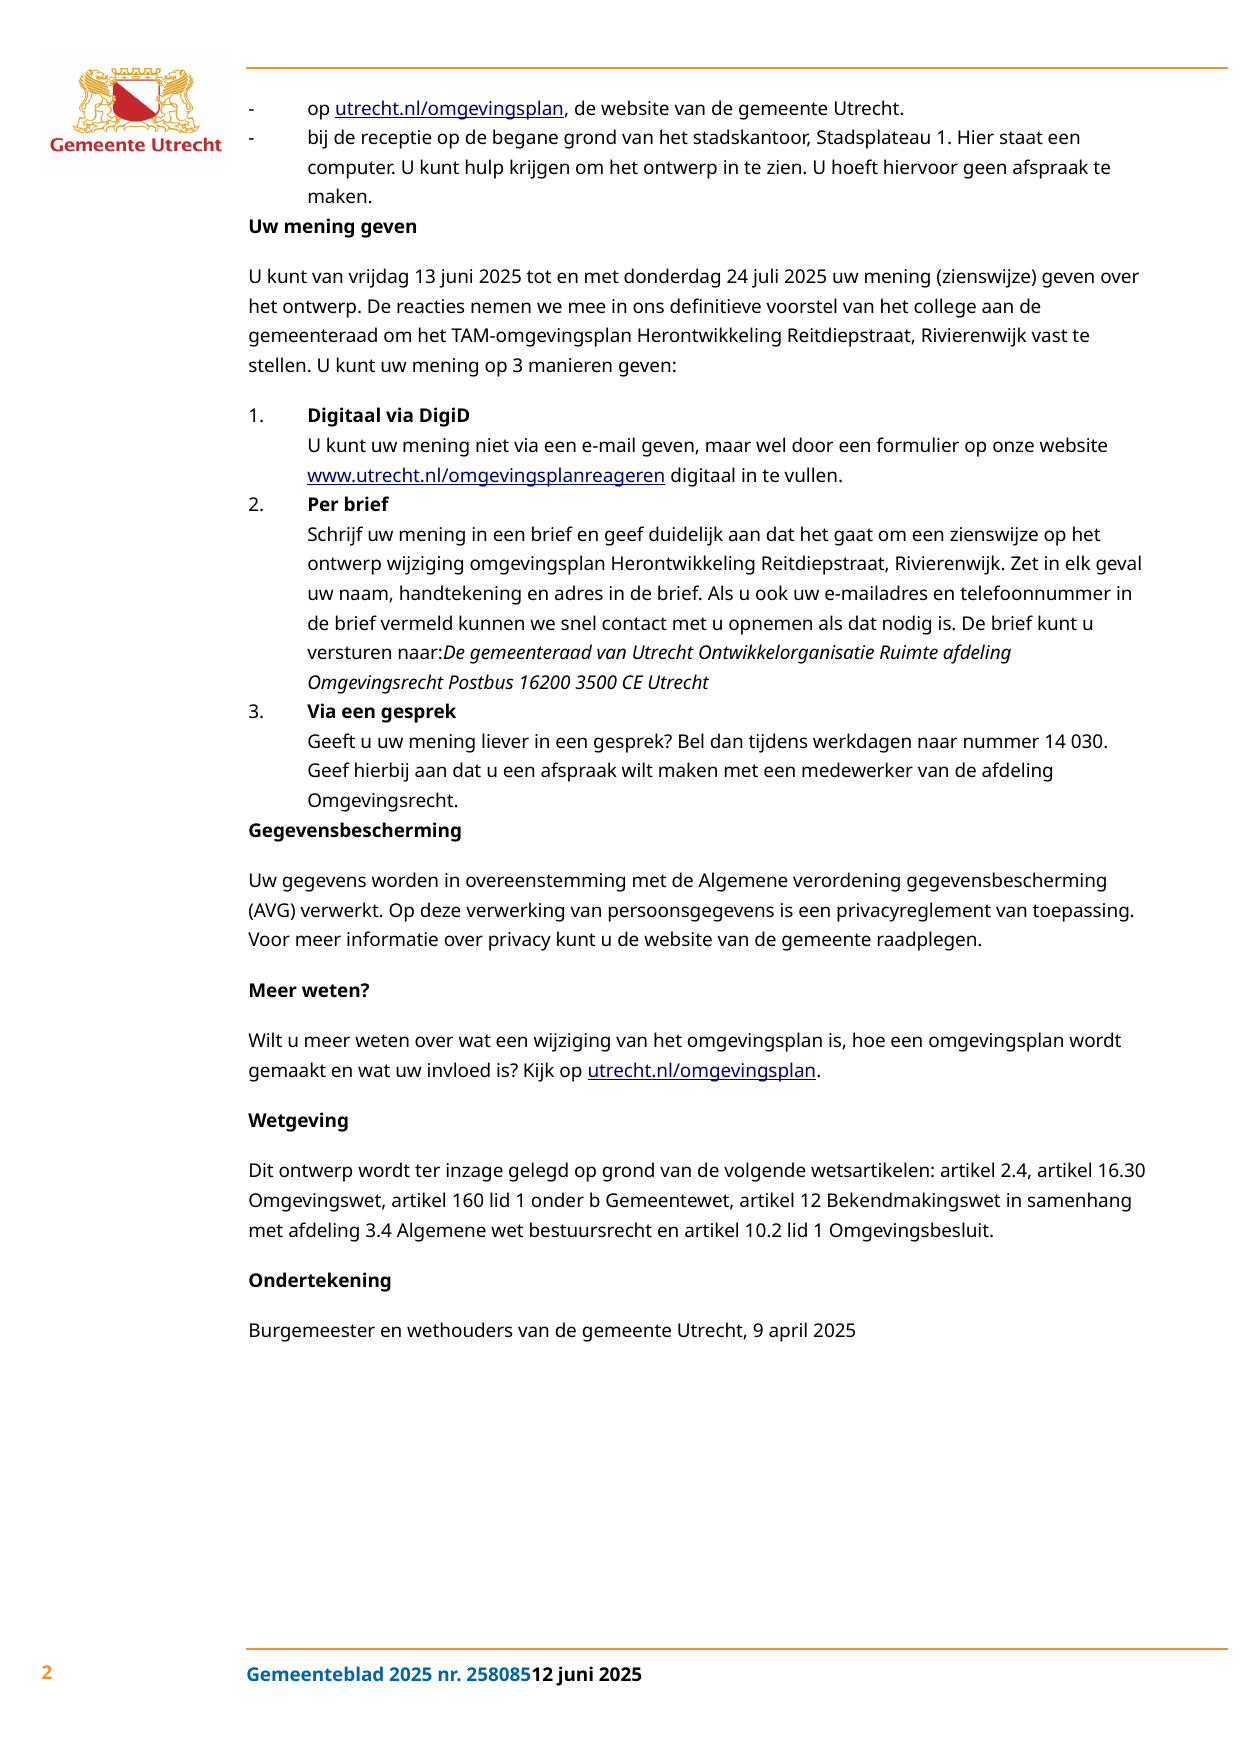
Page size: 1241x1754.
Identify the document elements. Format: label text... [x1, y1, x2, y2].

list Digitaal via DigiD [248, 403, 1152, 428]
text Wilt u meer weten over wat een wijziging van het omgevingsplan is, hoe een omgevingsplan wordt gemaakt en wat uw invloed is? Kijk op utrecht.nl/omgevingsplan. [248, 1027, 1152, 1083]
text Ondertekening [248, 1267, 1152, 1293]
text U kunt van vrijdag 13 juni 2025 tot en met donderdag 24 juli 2025 uw mening (zienswijze) geven over het ontwerp. De reacties nemen we mee in ons definitieve voorstel van het college aan de gemeenteraad om het TAM-omgevingsplan Herontwikkeling Reitdiepstraat, Rivierenwijk vast te stellen. U kunt uw mening op 3 manieren geven: [248, 263, 1152, 378]
list Per brief [248, 491, 1152, 517]
text Uw mening geven [248, 213, 1152, 239]
list Schrijf uw mening in een brief en geef duidelijk aan dat het gaat om een zienswijze op het ontwerp wijziging omgevingsplan Herontwikkeling Reitdiepstraat, Rivierenwijk. Zet in elk geval uw naam, handtekening en adres in de brief. Als u ook uw e-mailadres en telefoonnummer in de brief vermeld kunnen we snel contact met u opnemen als dat nodig is. De brief kunt u versturen naar:De gemeenteraad van Utrecht Ontwikkelorganisatie Ruimte afdeling Omgevingsrecht Postbus 16200 3500 CE Utrecht [248, 521, 1152, 695]
text Meer weten? [248, 977, 1152, 1003]
list op utrecht.nl/omgevingsplan, de website van de gemeente Utrecht. [248, 95, 1152, 121]
list U kunt uw mening niet via een e-mail geven, maar wel door een formulier op onze website www.utrecht.nl/omgevingsplanreageren digitaal in te vullen. [248, 432, 1152, 488]
text Dit ontwerp wordt ter inzage gelegd op grond van de volgende wetsartikelen: artikel 2.4, artikel 16.30 Omgevingswet, artikel 160 lid 1 onder b Gemeentewet, artikel 12 Bekendmakingswet in samenhang met afdeling 3.4 Algemene wet bestuursrecht en artikel 10.2 lid 1 Omgevingsbesluit. [248, 1158, 1152, 1243]
text Gegevensbescherming [248, 817, 1152, 843]
list Geeft u uw mening liever in een gesprek? Bel dan tijdens werkdagen naar nummer 14 030. Geef hierbij aan dat u een afspraak wilt maken met een medewerker van de afdeling Omgevingsrecht. [248, 728, 1152, 813]
list Via een gesprek [248, 698, 1152, 724]
text Wetgeving [248, 1107, 1152, 1133]
picture [41, 47, 231, 172]
text Burgemeester en wethouders van de gemeente Utrecht, 9 april 2025 [248, 1318, 1152, 1343]
list bij de receptie op de begane grond van het stadskantoor, Stadsplateau 1. Hier staat een computer. U kunt hulp krijgen om het ontwerp in te zien. U hoeft hiervoor geen afspraak te maken. [248, 124, 1152, 209]
text Uw gegevens worden in overeenstemming met de Algemene verordening gegevensbescherming (AVG) verwerkt. Op deze verwerking van persoonsgegevens is een privacyreglement van toepassing. Voor meer informatie over privacy kunt u de website van de gemeente raadplegen. [248, 867, 1152, 952]
